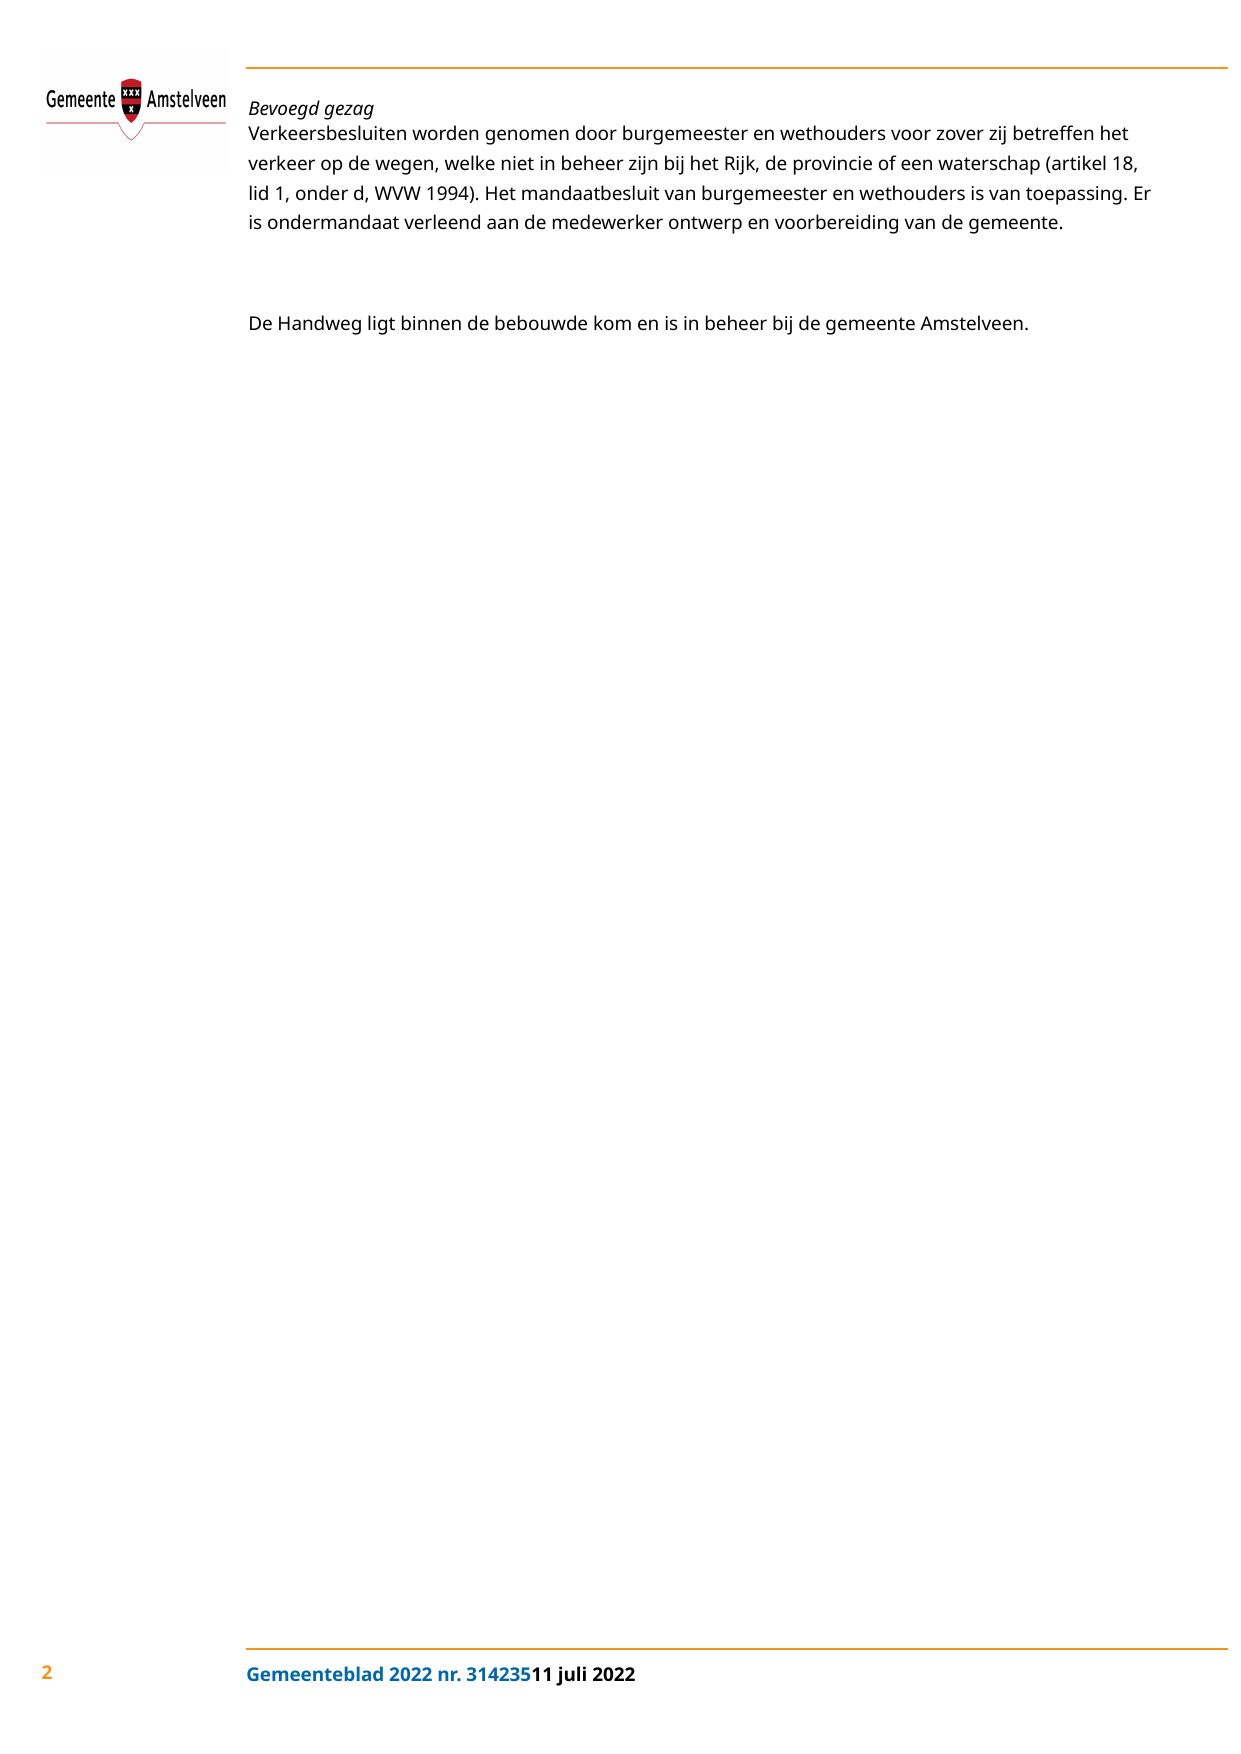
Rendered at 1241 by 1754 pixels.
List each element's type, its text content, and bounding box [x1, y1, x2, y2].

text De Handweg ligt binnen de bebouwde kom en is in beheer bij de gemeente Amstelveen. [248, 310, 1152, 336]
text Bevoegd gezag [248, 95, 1152, 121]
text Verkeersbesluiten worden genomen door burgemeester en wethouders voor zover zij betreffen het verkeer op de wegen, welke niet in beheer zijn bij het Rijk, de provincie of een waterschap (artikel 18, lid 1, onder d, WVW 1994). Het mandaatbesluit van burgemeester en wethouders is van toepassing. Er is ondermandaat verleend aan de medewerker ontwerp en voorbereiding van de gemeente. [248, 121, 1152, 235]
picture [41, 47, 231, 172]
